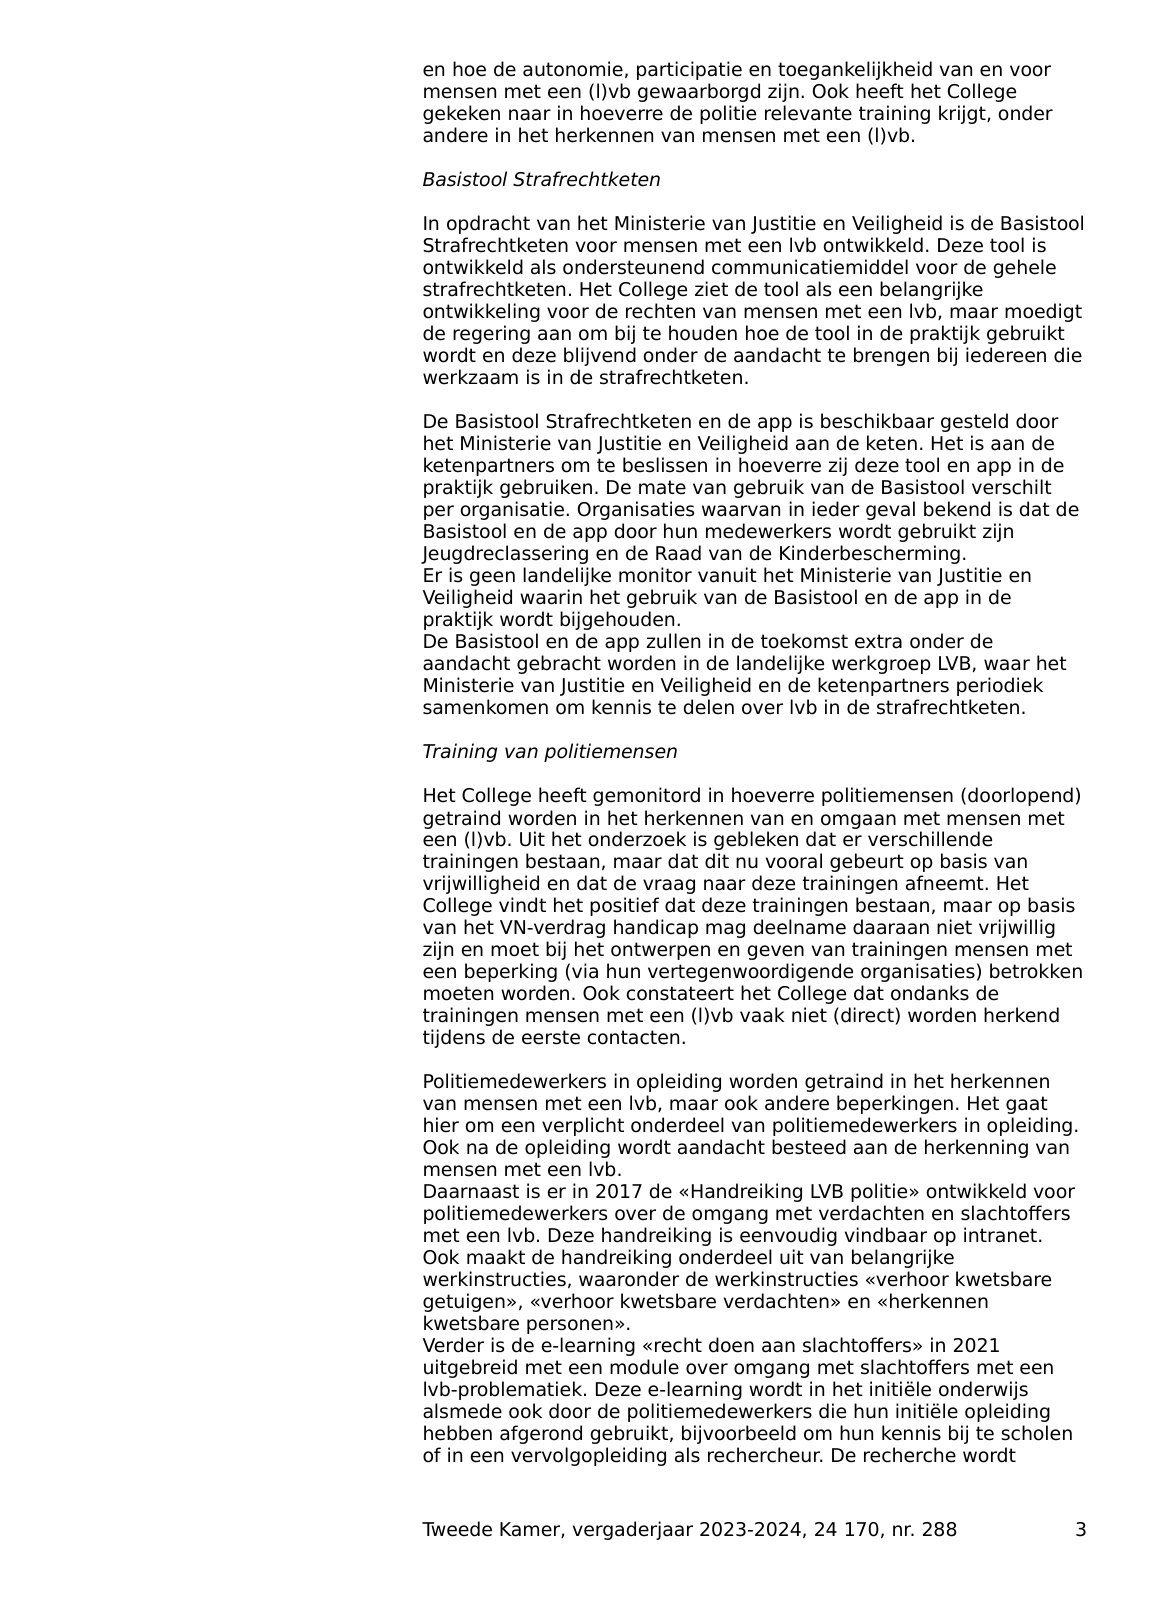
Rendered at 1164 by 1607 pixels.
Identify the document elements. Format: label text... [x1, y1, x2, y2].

text Het College heeft gemonitord in hoeverre politiemensen (doorlopend) getraind worden in het herkennen van en omgaan met mensen met een (l)vb. Uit het onderzoek is gebleken dat er verschillende trainingen bestaan, maar dat dit nu vooral gebeurt op basis van vrijwilligheid en dat de vraag naar deze trainingen afneemt. Het College vindt het positief dat deze trainingen bestaan, maar op basis van het VN-verdrag handicap mag deelname daaraan niet vrijwillig zijn en moet bij het ontwerpen en geven van trainingen mensen met een beperking (via hun vertegenwoordigende organisaties) betrokken moeten worden. Ook constateert het College dat ondanks de trainingen mensen met een (l)vb vaak niet (direct) worden herkend tijdens de eerste contacten. [422, 785, 1087, 1049]
text Politiemedewerkers in opleiding worden getraind in het herkennen van mensen met een lvb, maar ook andere beperkingen. Het gaat hier om een verplicht onderdeel van politiemedewerkers in opleiding. Ook na de opleiding wordt aandacht besteed aan de herkenning van mensen met een lvb. [422, 1071, 1087, 1181]
text In opdracht van het Ministerie van Justitie en Veiligheid is de Basistool Strafrechtketen voor mensen met een lvb ontwikkeld. Deze tool is ontwikkeld als ondersteunend communicatiemiddel voor de gehele strafrechtketen. Het College ziet de tool als een belangrijke ontwikkeling voor de rechten van mensen met een lvb, maar moedigt de regering aan om bij te houden hoe de tool in de praktijk gebruikt wordt en deze blijvend onder de aandacht te brengen bij iedereen die werkzaam is in de strafrechtketen. [422, 213, 1087, 389]
text Verder is de e-learning «recht doen aan slachtoffers» in 2021 uitgebreid met een module over omgang met slachtoffers met een lvb-problematiek. Deze e-learning wordt in het initiële onderwijs alsmede ook door de politiemedewerkers die hun initiële opleiding hebben afgerond gebruikt, bijvoorbeeld om hun kennis bij te scholen of in een vervolgopleiding als rechercheur. De recherche wordt [422, 1335, 1087, 1467]
text en hoe de autonomie, participatie en toegankelijkheid van en voor mensen met een (l)vb gewaarborgd zijn. Ook heeft het College gekeken naar in hoeverre de politie relevante training krijgt, onder andere in het herkennen van mensen met een (l)vb. [422, 59, 1087, 147]
text Daarnaast is er in 2017 de «Handreiking LVB politie» ontwikkeld voor politiemedewerkers over de omgang met verdachten en slachtoffers met een lvb. Deze handreiking is eenvoudig vindbaar op intranet. Ook maakt de handreiking onderdeel uit van belangrijke werkinstructies, waaronder de werkinstructies «verhoor kwetsbare getuigen», «verhoor kwetsbare verdachten» en «herkennen kwetsbare personen». [422, 1181, 1087, 1335]
text Er is geen landelijke monitor vanuit het Ministerie van Justitie en Veiligheid waarin het gebruik van de Basistool en de app in de praktijk wordt bijgehouden. [422, 565, 1087, 631]
text De Basistool en de app zullen in de toekomst extra onder de aandacht gebracht worden in de landelijke werkgroep LVB, waar het Ministerie van Justitie en Veiligheid en de ketenpartners periodiek samenkomen om kennis te delen over lvb in de strafrechtketen. [422, 631, 1087, 719]
text De Basistool Strafrechtketen en de app is beschikbaar gesteld door het Ministerie van Justitie en Veiligheid aan de keten. Het is aan de ketenpartners om te beslissen in hoeverre zij deze tool en app in de praktijk gebruiken. De mate van gebruik van de Basistool verschilt per organisatie. Organisaties waarvan in ieder geval bekend is dat de Basistool en de app door hun medewerkers wordt gebruikt zijn Jeugdreclassering en de Raad van de Kinderbescherming. [422, 411, 1087, 565]
subtitle Basistool Strafrechtketen [422, 169, 1087, 191]
subtitle Training van politiemensen [422, 741, 1087, 763]
